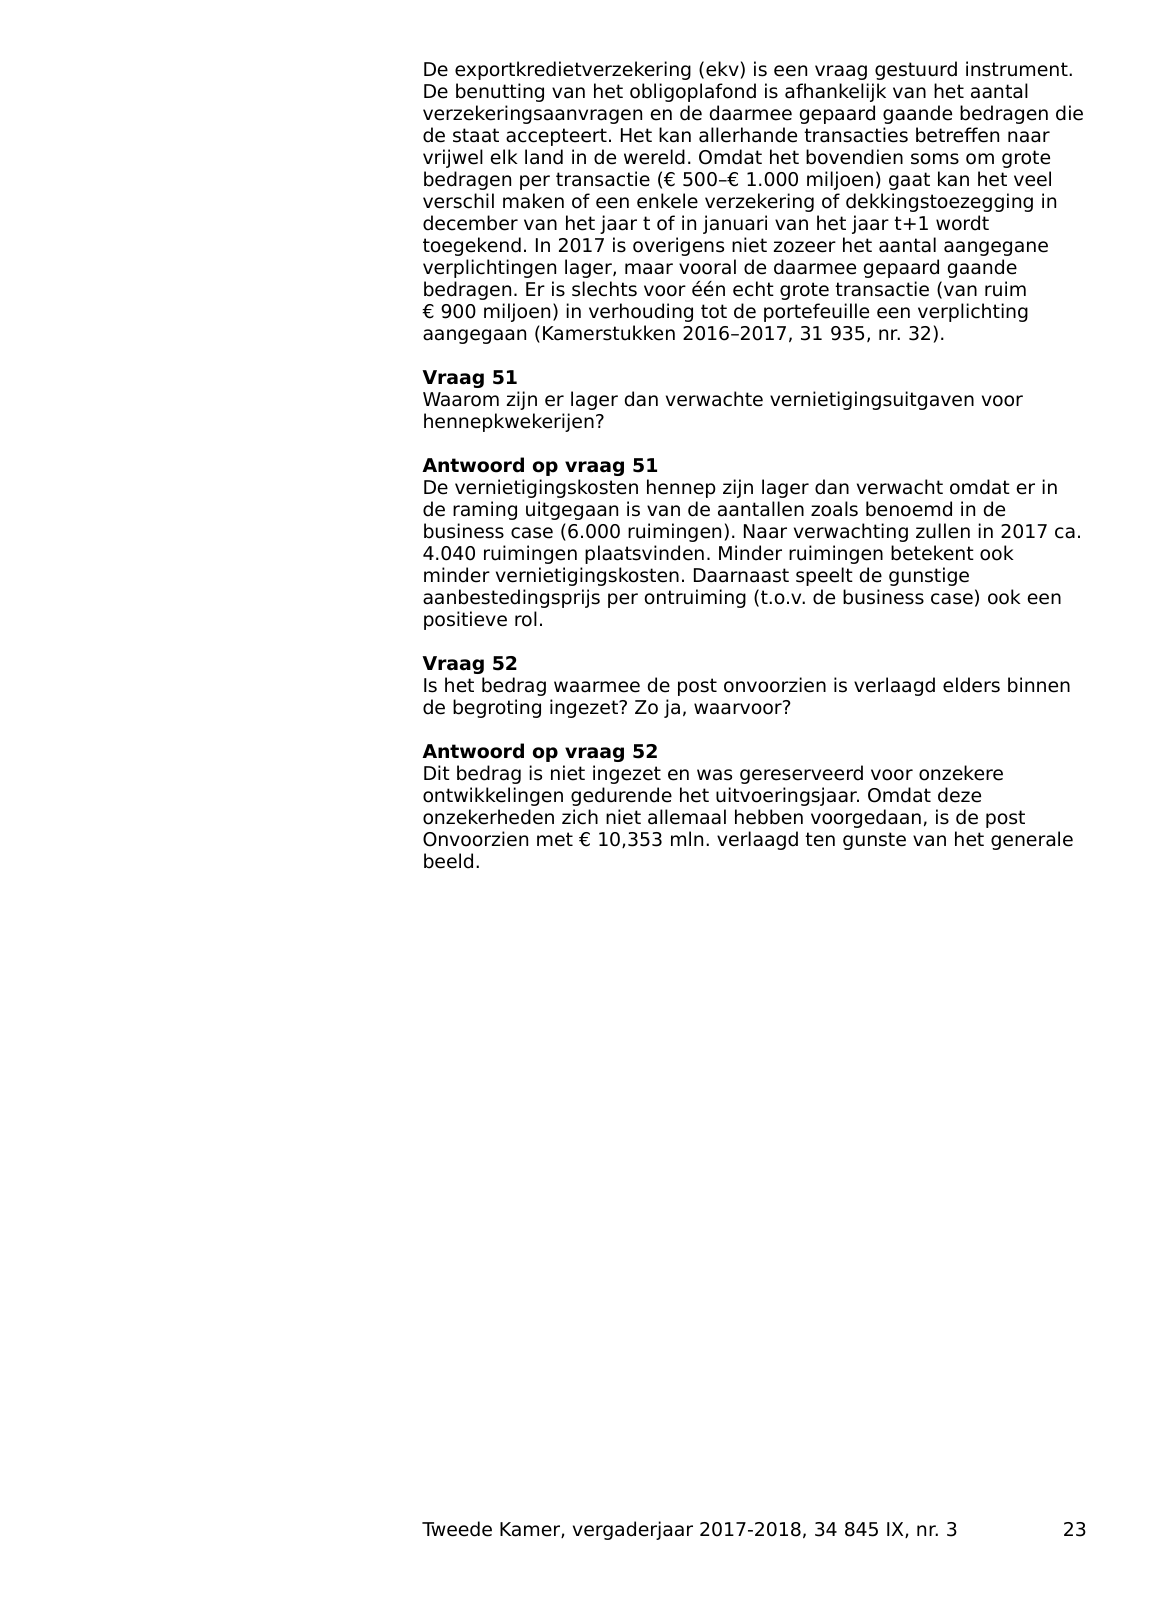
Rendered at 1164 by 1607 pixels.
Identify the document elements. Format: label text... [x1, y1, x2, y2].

text Is het bedrag waarmee de post onvoorzien is verlaagd elders binnen de begroting ingezet? Zo ja, waarvoor? [422, 675, 1087, 719]
text Antwoord op vraag 51 [422, 455, 1087, 477]
text De exportkredietverzekering (ekv) is een vraag gestuurd instrument. De benutting van het obligoplafond is afhankelijk van het aantal verzekeringsaanvragen en de daarmee gepaard gaande bedragen die de staat accepteert. Het kan allerhande transacties betreffen naar vrijwel elk land in de wereld. Omdat het bovendien soms om grote bedragen per transactie (€ 500–€ 1.000 miljoen) gaat kan het veel verschil maken of een enkele verzekering of dekkingstoezegging in december van het jaar t of in januari van het jaar t+1 wordt toegekend. In 2017 is overigens niet zozeer het aantal aangegane verplichtingen lager, maar vooral de daarmee gepaard gaande bedragen. Er is slechts voor één echt grote transactie (van ruim € 900 miljoen) in verhouding tot de portefeuille een verplichting aangegaan (Kamerstukken 2016–2017, 31 935, nr. 32). [422, 59, 1087, 345]
text Antwoord op vraag 52 [422, 741, 1087, 763]
text Dit bedrag is niet ingezet en was gereserveerd voor onzekere ontwikkelingen gedurende het uitvoeringsjaar. Omdat deze onzekerheden zich niet allemaal hebben voorgedaan, is de post Onvoorzien met € 10,353 mln. verlaagd ten gunste van het generale beeld. [422, 763, 1087, 873]
text Vraag 51 [422, 367, 1087, 389]
text Waarom zijn er lager dan verwachte vernietigingsuitgaven voor hennepkwekerijen? [422, 389, 1087, 433]
text Vraag 52 [422, 653, 1087, 675]
text De vernietigingskosten hennep zijn lager dan verwacht omdat er in de raming uitgegaan is van de aantallen zoals benoemd in de business case (6.000 ruimingen). Naar verwachting zullen in 2017 ca. 4.040 ruimingen plaatsvinden. Minder ruimingen betekent ook minder vernietigingskosten. Daarnaast speelt de gunstige aanbestedingsprijs per ontruiming (t.o.v. de business case) ook een positieve rol. [422, 477, 1087, 631]
